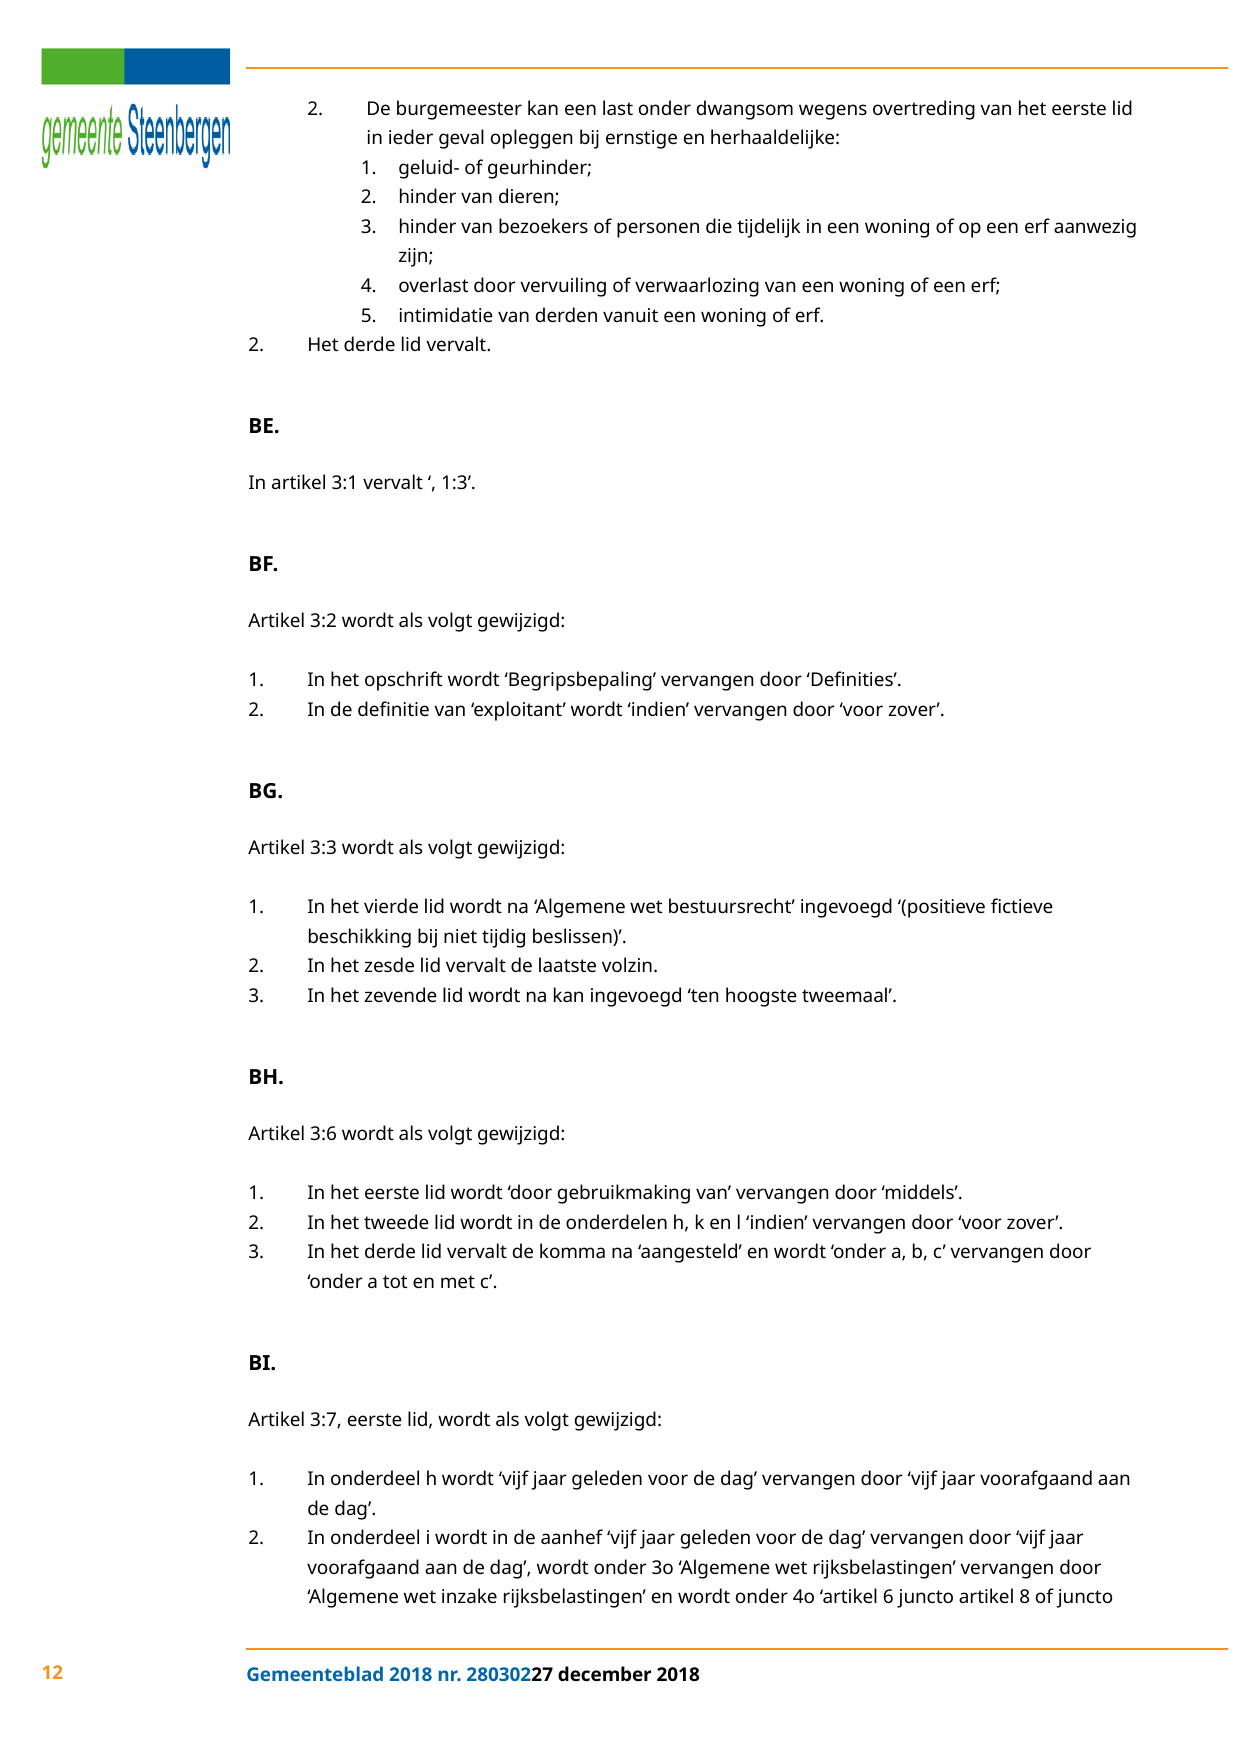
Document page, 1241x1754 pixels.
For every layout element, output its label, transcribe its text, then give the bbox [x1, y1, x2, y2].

text BG. [248, 776, 1152, 805]
text BE. [248, 411, 1152, 440]
list De burgemeester kan een last onder dwangsom wegens overtreding van het eerste lid in ieder geval opleggen bij ernstige en herhaaldelijke: [307, 95, 1152, 150]
list In het zesde lid vervalt de laatste volzin. [248, 953, 1152, 978]
list In het opschrift wordt ‘Begripsbepaling’ vervangen door ‘Definities’. [248, 667, 1152, 692]
list In onderdeel h wordt ‘vijf jaar geleden voor de dag’ vervangen door ‘vijf jaar voorafgaand aan de dag’. [248, 1465, 1152, 1521]
list Het derde lid vervalt. [248, 331, 1152, 357]
text BF. [248, 549, 1152, 578]
text Artikel 3:2 wordt als volgt gewijzigd: [248, 607, 1152, 633]
list In het tweede lid wordt in de onderdelen h, k en l ‘indien’ vervangen door ‘voor zover’. [248, 1209, 1152, 1235]
list hinder van bezoekers of personen die tijdelijk in een woning of op een erf aanwezig zijn; [361, 213, 1152, 268]
text In artikel 3:1 vervalt ‘, 1:3’. [248, 469, 1152, 495]
list In het eerste lid wordt ‘door gebruikmaking van’ vervangen door ‘middels’. [248, 1179, 1152, 1205]
list geluid- of geurhinder; [361, 154, 1152, 180]
text Artikel 3:7, eerste lid, wordt als volgt gewijzigd: [248, 1406, 1152, 1432]
text Artikel 3:6 wordt als volgt gewijzigd: [248, 1120, 1152, 1146]
list overlast door vervuiling of verwaarlozing van een woning of een erf; [361, 272, 1152, 298]
picture [41, 47, 231, 172]
text Artikel 3:3 wordt als volgt gewijzigd: [248, 834, 1152, 860]
list intimidatie van derden vanuit een woning of erf. [361, 302, 1152, 328]
list In het derde lid vervalt de komma na ‘aangesteld’ en wordt ‘onder a, b, c’ vervangen door ‘onder a tot en met c’. [248, 1238, 1152, 1294]
list In de definitie van ‘exploitant’ wordt ‘indien’ vervangen door ‘voor zover’. [248, 696, 1152, 722]
text BI. [248, 1348, 1152, 1377]
list hinder van dieren; [361, 183, 1152, 209]
list In onderdeel i wordt in de aanhef ‘vijf jaar geleden voor de dag’ vervangen door ‘vijf jaar voorafgaand aan de dag’, wordt onder 3o ‘Algemene wet rijksbelastingen’ vervangen door ‘Algemene wet inzake rijksbelastingen’ en wordt onder 4o ‘artikel 6 juncto artikel 8 of juncto [248, 1524, 1152, 1609]
list In het zevende lid wordt na kan ingevoegd ‘ten hoogste tweemaal’. [248, 982, 1152, 1008]
text BH. [248, 1062, 1152, 1091]
list In het vierde lid wordt na ‘Algemene wet bestuursrecht’ ingevoegd ‘(positieve fictieve beschikking bij niet tijdig beslissen)’. [248, 893, 1152, 949]
